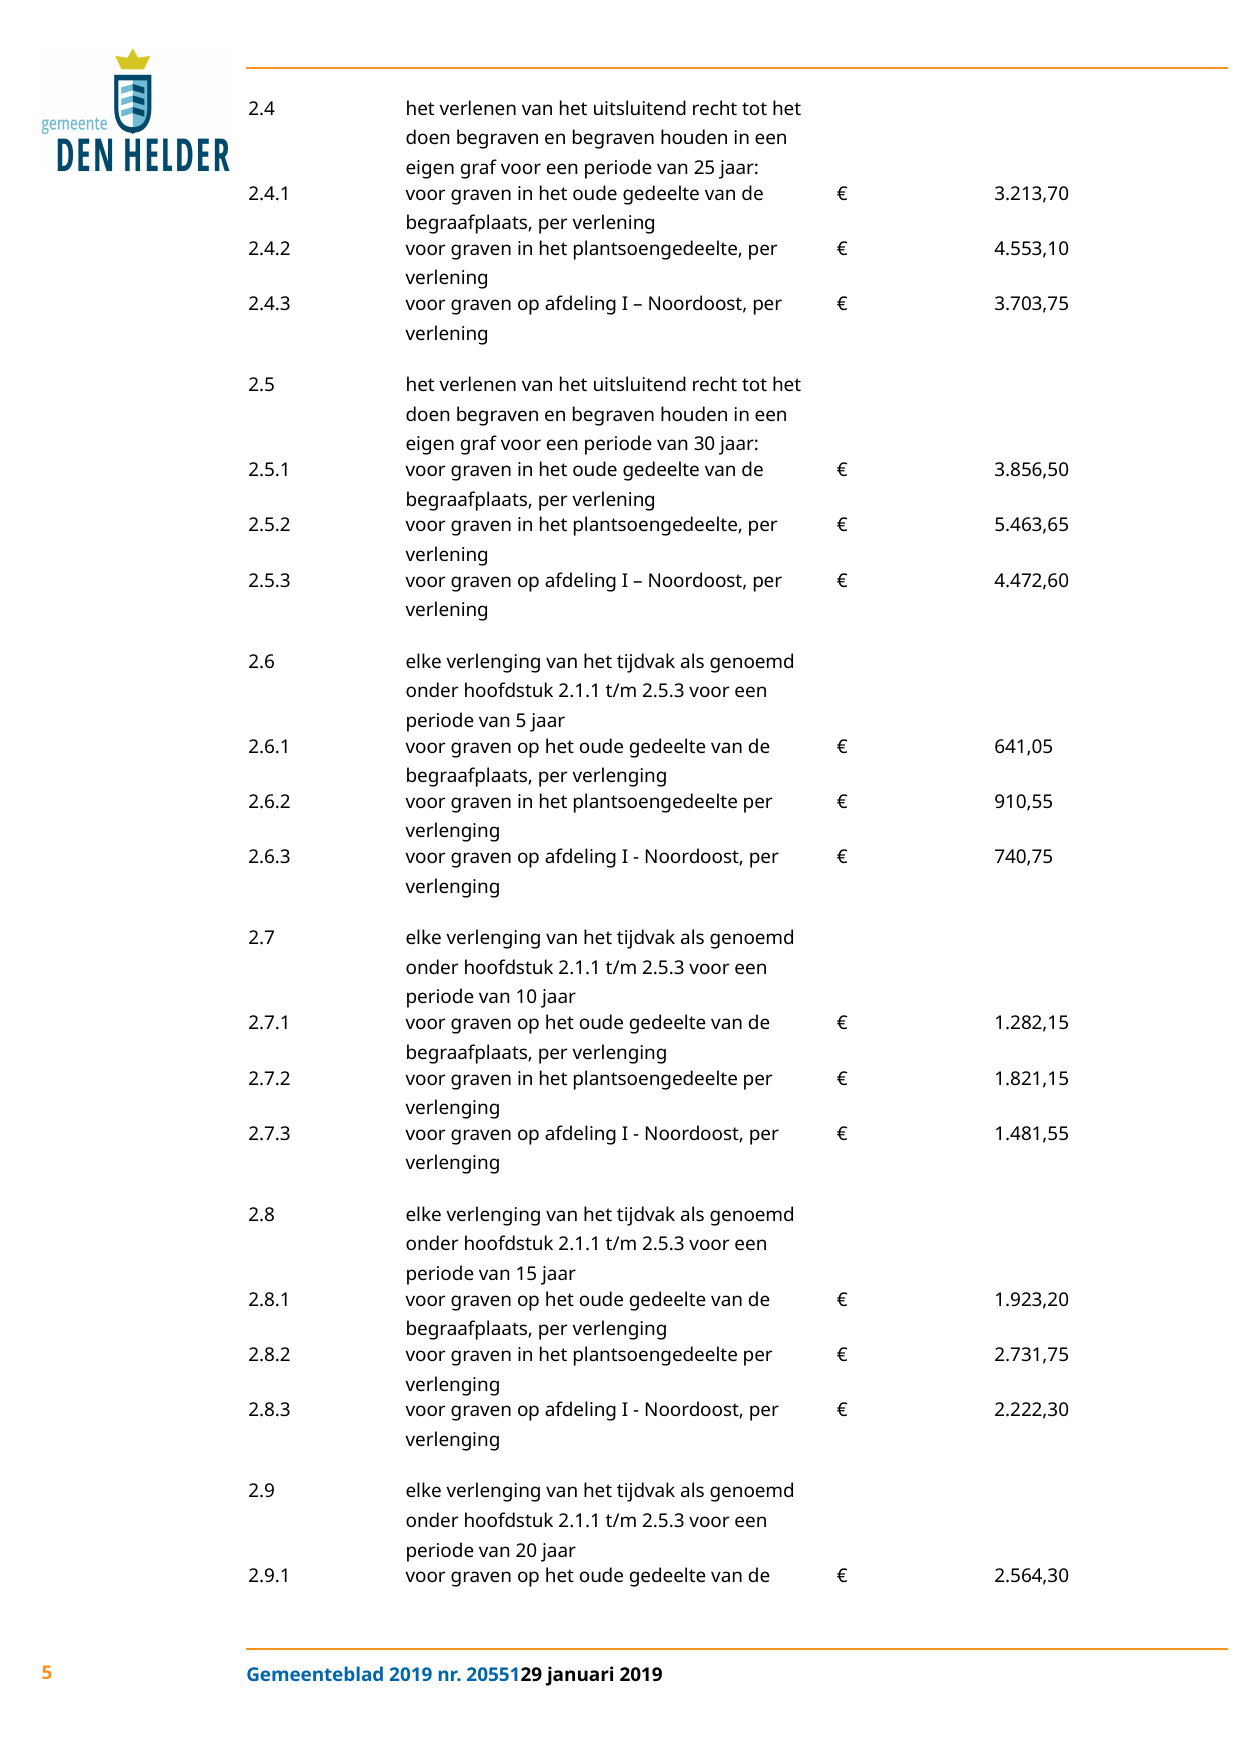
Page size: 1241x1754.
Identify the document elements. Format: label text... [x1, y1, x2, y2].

table_cell het verlenen van het uitsluitend recht tot het doen begraven en begraven houden in een eigen graf voor een periode van 30 jaar: [405, 371, 837, 456]
table_cell elke verlenging van het tijdvak als genoemd onder hoofdstuk 2.1.1 t/m 2.5.3 voor een periode van 10 jaar [405, 925, 837, 1009]
table_cell [994, 371, 1152, 456]
picture [182, 144, 187, 165]
table_cell 2.5.3 [248, 567, 405, 622]
table_cell 2.5.2 [248, 512, 405, 567]
table_cell [248, 346, 405, 371]
table_cell voor graven op afdeling I - Noordoost, per verlenging [405, 844, 837, 899]
table_cell [994, 925, 1152, 1009]
table_cell 2.8 [248, 1201, 405, 1286]
picture [100, 154, 106, 172]
table_cell 1.481,55 [994, 1120, 1152, 1175]
table_cell 2.7.1 [248, 1009, 405, 1065]
table_cell voor graven op afdeling I - Noordoost, per verlenging [405, 1120, 837, 1175]
table_cell 5.463,65 [994, 512, 1152, 567]
picture [220, 160, 224, 172]
table_cell [994, 95, 1152, 180]
table_cell 2.8.1 [248, 1286, 405, 1341]
table_cell € [837, 1397, 994, 1452]
table_cell [837, 1452, 994, 1478]
table_cell 2.4 [248, 95, 405, 180]
table_cell € [837, 788, 994, 843]
table_cell € [837, 512, 994, 567]
table_cell [994, 1201, 1152, 1286]
table_cell [837, 1478, 994, 1562]
table_cell 4.472,60 [994, 567, 1152, 622]
table_cell [405, 1175, 837, 1201]
table_cell 2.7 [248, 925, 405, 1009]
table_cell 2.4.2 [248, 235, 405, 290]
table_cell 641,05 [994, 733, 1152, 788]
table_cell € [837, 733, 994, 788]
table_cell [837, 346, 994, 371]
table_cell € [837, 1563, 994, 1588]
picture [130, 157, 135, 172]
table_cell voor graven op afdeling I - Noordoost, per verlenging [405, 1397, 837, 1452]
table_cell voor graven op afdeling I – Noordoost, per verlening [405, 567, 837, 622]
table_cell 1.923,20 [994, 1286, 1152, 1341]
table_cell € [837, 1286, 994, 1341]
table_cell € [837, 1009, 994, 1065]
table_cell [994, 622, 1152, 648]
table_cell € [837, 1120, 994, 1175]
table_cell 3.703,75 [994, 290, 1152, 346]
table_cell 3.213,70 [994, 180, 1152, 235]
table_cell 1.821,15 [994, 1065, 1152, 1120]
table_cell [837, 925, 994, 1009]
table_cell 1.282,15 [994, 1009, 1152, 1065]
table_cell € [837, 456, 994, 512]
table_cell [837, 371, 994, 456]
table_cell € [837, 844, 994, 899]
table_cell elke verlenging van het tijdvak als genoemd onder hoofdstuk 2.1.1 t/m 2.5.3 voor een periode van 20 jaar [405, 1478, 837, 1562]
table_cell [405, 1452, 837, 1478]
table_cell [994, 899, 1152, 924]
table_cell [994, 346, 1152, 371]
table_cell [994, 1478, 1152, 1562]
table_cell € [837, 1341, 994, 1397]
table_cell € [837, 1065, 994, 1120]
table_cell voor graven in het plantsoengedeelte per verlenging [405, 1065, 837, 1120]
table_cell [248, 622, 405, 648]
table_cell [837, 95, 994, 180]
table_cell voor graven op het oude gedeelte van de begraafplaats, per verlenging [405, 733, 837, 788]
table_cell 2.8.3 [248, 1397, 405, 1452]
table_cell [994, 648, 1152, 733]
table_cell 2.6.2 [248, 788, 405, 843]
table_cell [837, 899, 994, 924]
table_cell 2.7.2 [248, 1065, 405, 1120]
table_cell voor graven in het plantsoengedeelte, per verlening [405, 235, 837, 290]
table_cell 4.553,10 [994, 235, 1152, 290]
table_cell 2.9 [248, 1478, 405, 1562]
table_cell [248, 1175, 405, 1201]
table_cell 2.5.1 [248, 456, 405, 512]
table_cell 2.731,75 [994, 1341, 1152, 1397]
table_cell voor graven in het oude gedeelte van de begraafplaats, per verlening [405, 180, 837, 235]
table_cell € [837, 180, 994, 235]
table_cell [837, 1201, 994, 1286]
table_cell [405, 899, 837, 924]
table_cell 2.564,30 [994, 1563, 1152, 1588]
table_cell 2.7.3 [248, 1120, 405, 1175]
table_cell 910,55 [994, 788, 1152, 843]
table_cell 2.8.2 [248, 1341, 405, 1397]
table_cell 740,75 [994, 844, 1152, 899]
table_cell 2.6 [248, 648, 405, 733]
table_cell het verlenen van het uitsluitend recht tot het doen begraven en begraven houden in een eigen graf voor een periode van 25 jaar: [405, 95, 837, 180]
table_cell 2.6.1 [248, 733, 405, 788]
table_cell 2.6.3 [248, 844, 405, 899]
table_cell voor graven in het plantsoengedeelte per verlenging [405, 788, 837, 843]
table_cell [837, 648, 994, 733]
picture [63, 144, 68, 165]
table_cell [837, 1175, 994, 1201]
table_cell elke verlenging van het tijdvak als genoemd onder hoofdstuk 2.1.1 t/m 2.5.3 voor een periode van 5 jaar [405, 648, 837, 733]
table_cell elke verlenging van het tijdvak als genoemd onder hoofdstuk 2.1.1 t/m 2.5.3 voor een periode van 15 jaar [405, 1201, 837, 1286]
table_cell 2.4.1 [248, 180, 405, 235]
table_cell voor graven op afdeling I – Noordoost, per verlening [405, 290, 837, 346]
table_cell 3.856,50 [994, 456, 1152, 512]
table_cell [405, 346, 837, 371]
table_cell voor graven op het oude gedeelte van de begraafplaats, per verlenging [405, 1009, 837, 1065]
table_cell € [837, 290, 994, 346]
table_cell [248, 1452, 405, 1478]
table_cell voor graven in het oude gedeelte van de begraafplaats, per verlening [405, 456, 837, 512]
table_cell [837, 622, 994, 648]
table_cell 2.5 [248, 371, 405, 456]
table_cell [994, 1452, 1152, 1478]
table_cell [248, 899, 405, 924]
table_cell voor graven in het plantsoengedeelte, per verlening [405, 512, 837, 567]
table_cell [405, 622, 837, 648]
table_cell voor graven op het oude gedeelte van de begraafplaats, per verlenging [405, 1286, 837, 1341]
table_cell € [837, 235, 994, 290]
table_cell voor graven in het plantsoengedeelte per verlenging [405, 1341, 837, 1397]
table_cell [994, 1175, 1152, 1201]
table_cell € [837, 567, 994, 622]
picture [41, 47, 231, 172]
table_cell 2.9.1 [248, 1563, 405, 1588]
table_cell 2.222,30 [994, 1397, 1152, 1452]
table_cell voor graven op het oude gedeelte van de [405, 1563, 837, 1588]
table_cell 2.4.3 [248, 290, 405, 346]
